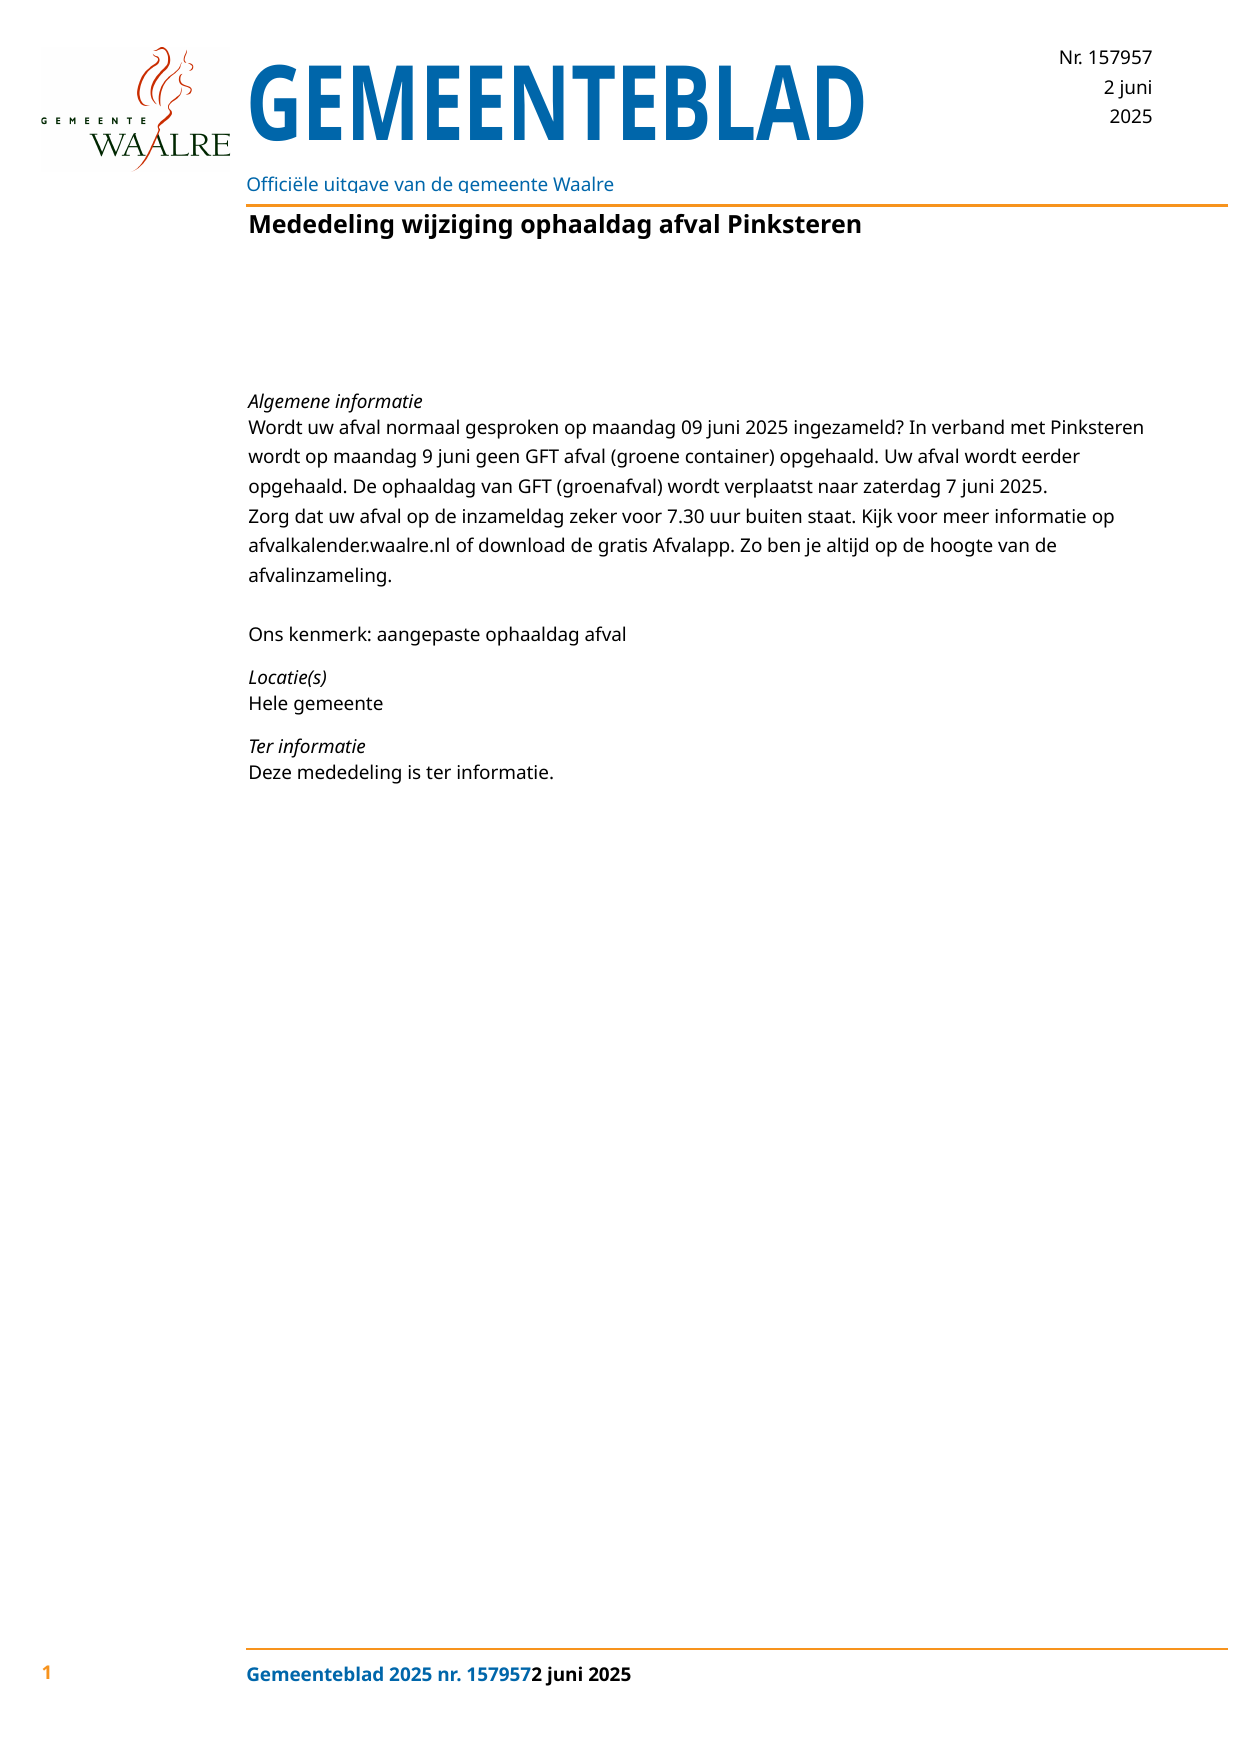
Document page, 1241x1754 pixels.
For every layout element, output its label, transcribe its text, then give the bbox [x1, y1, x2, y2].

text Algemene informatie [248, 388, 1152, 414]
text Ons kenmerk: aangepaste ophaaldag afval [248, 621, 1152, 647]
text Mededeling wijziging ophaaldag afval Pinksteren [248, 207, 1152, 241]
text Hele gemeente [248, 690, 1152, 716]
text Wordt uw afval normaal gesproken op maandag 09 juni 2025 ingezameld? In verband met Pinksteren wordt op maandag 9 juni geen GFT afval (groene container) opgehaald. Uw afval wordt eerder opgehaald. De ophaaldag van GFT (groenafval) wordt verplaatst naar zaterdag 7 juni 2025. [248, 414, 1152, 499]
text Locatie(s) [248, 664, 1152, 690]
text Deze mededeling is ter informatie. [248, 759, 1152, 785]
picture [41, 47, 231, 172]
text Ter informatie [248, 733, 1152, 759]
text Zorg dat uw afval op de inzameldag zeker voor 7.30 uur buiten staat. Kijk voor meer informatie op afvalkalender.waalre.nl of download de gratis Afvalapp. Zo ben je altijd op de hoogte van de afvalinzameling. [248, 503, 1152, 588]
